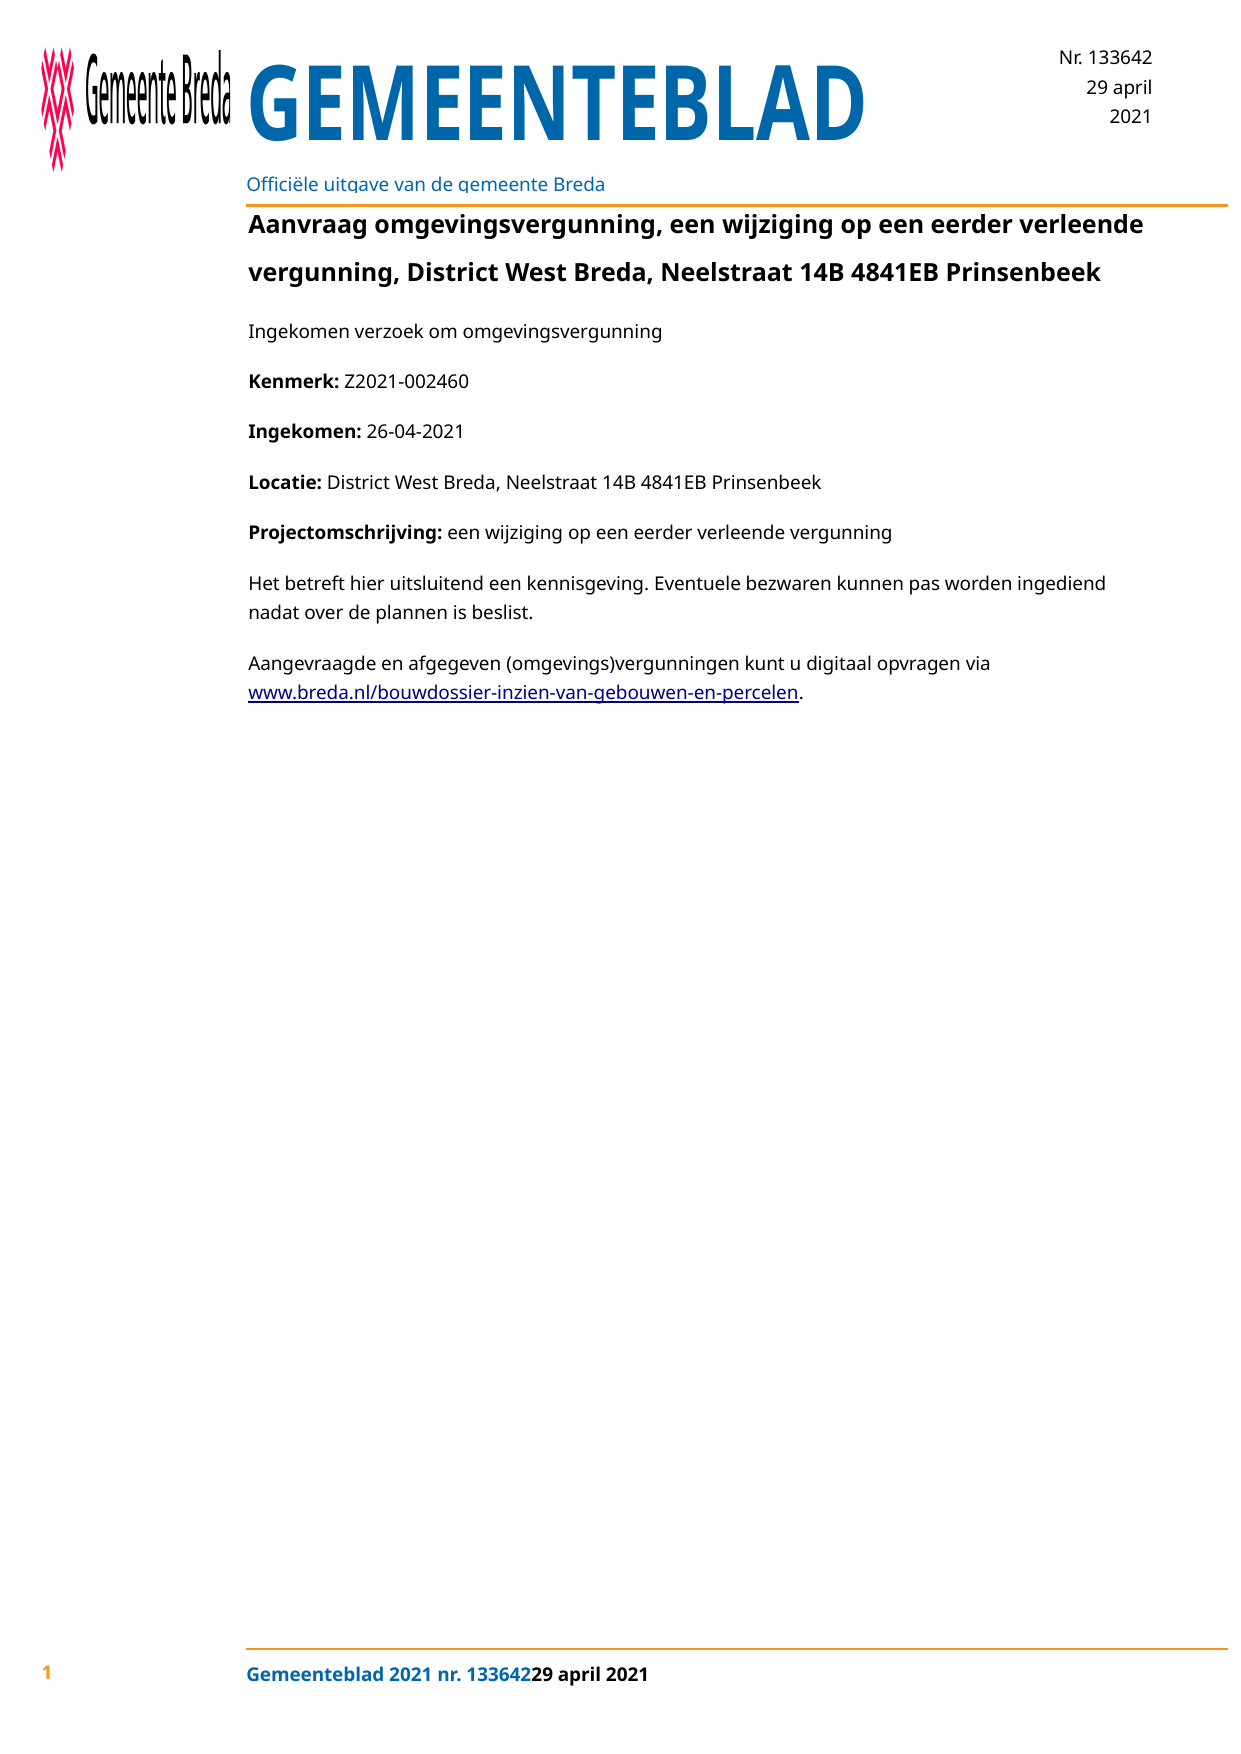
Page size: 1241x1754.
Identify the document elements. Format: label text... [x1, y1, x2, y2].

text Projectomschrijving: een wijziging op een eerder verleende vergunning [248, 519, 1152, 545]
text Ingekomen verzoek om omgevingsvergunning [248, 318, 1152, 344]
text Kenmerk: Z2021-002460 [248, 368, 1152, 394]
text Locatie: District West Breda, Neelstraat 14B 4841EB Prinsenbeek [248, 469, 1152, 495]
text Aanvraag omgevingsvergunning, een wijziging op een eerder verleende vergunning, District West Breda, Neelstraat 14B 4841EB Prinsenbeek [248, 207, 1152, 288]
picture [41, 47, 231, 172]
text Het betreft hier uitsluitend een kennisgeving. Eventuele bezwaren kunnen pas worden ingediend nadat over de plannen is beslist. [248, 570, 1152, 625]
text Ingekomen: 26-04-2021 [248, 419, 1152, 444]
text Aangevraagde en afgegeven (omgevings)vergunningen kunt u digitaal opvragen via www.breda.nl/bouwdossier-inzien-van-gebouwen-en-percelen. [248, 650, 1152, 705]
